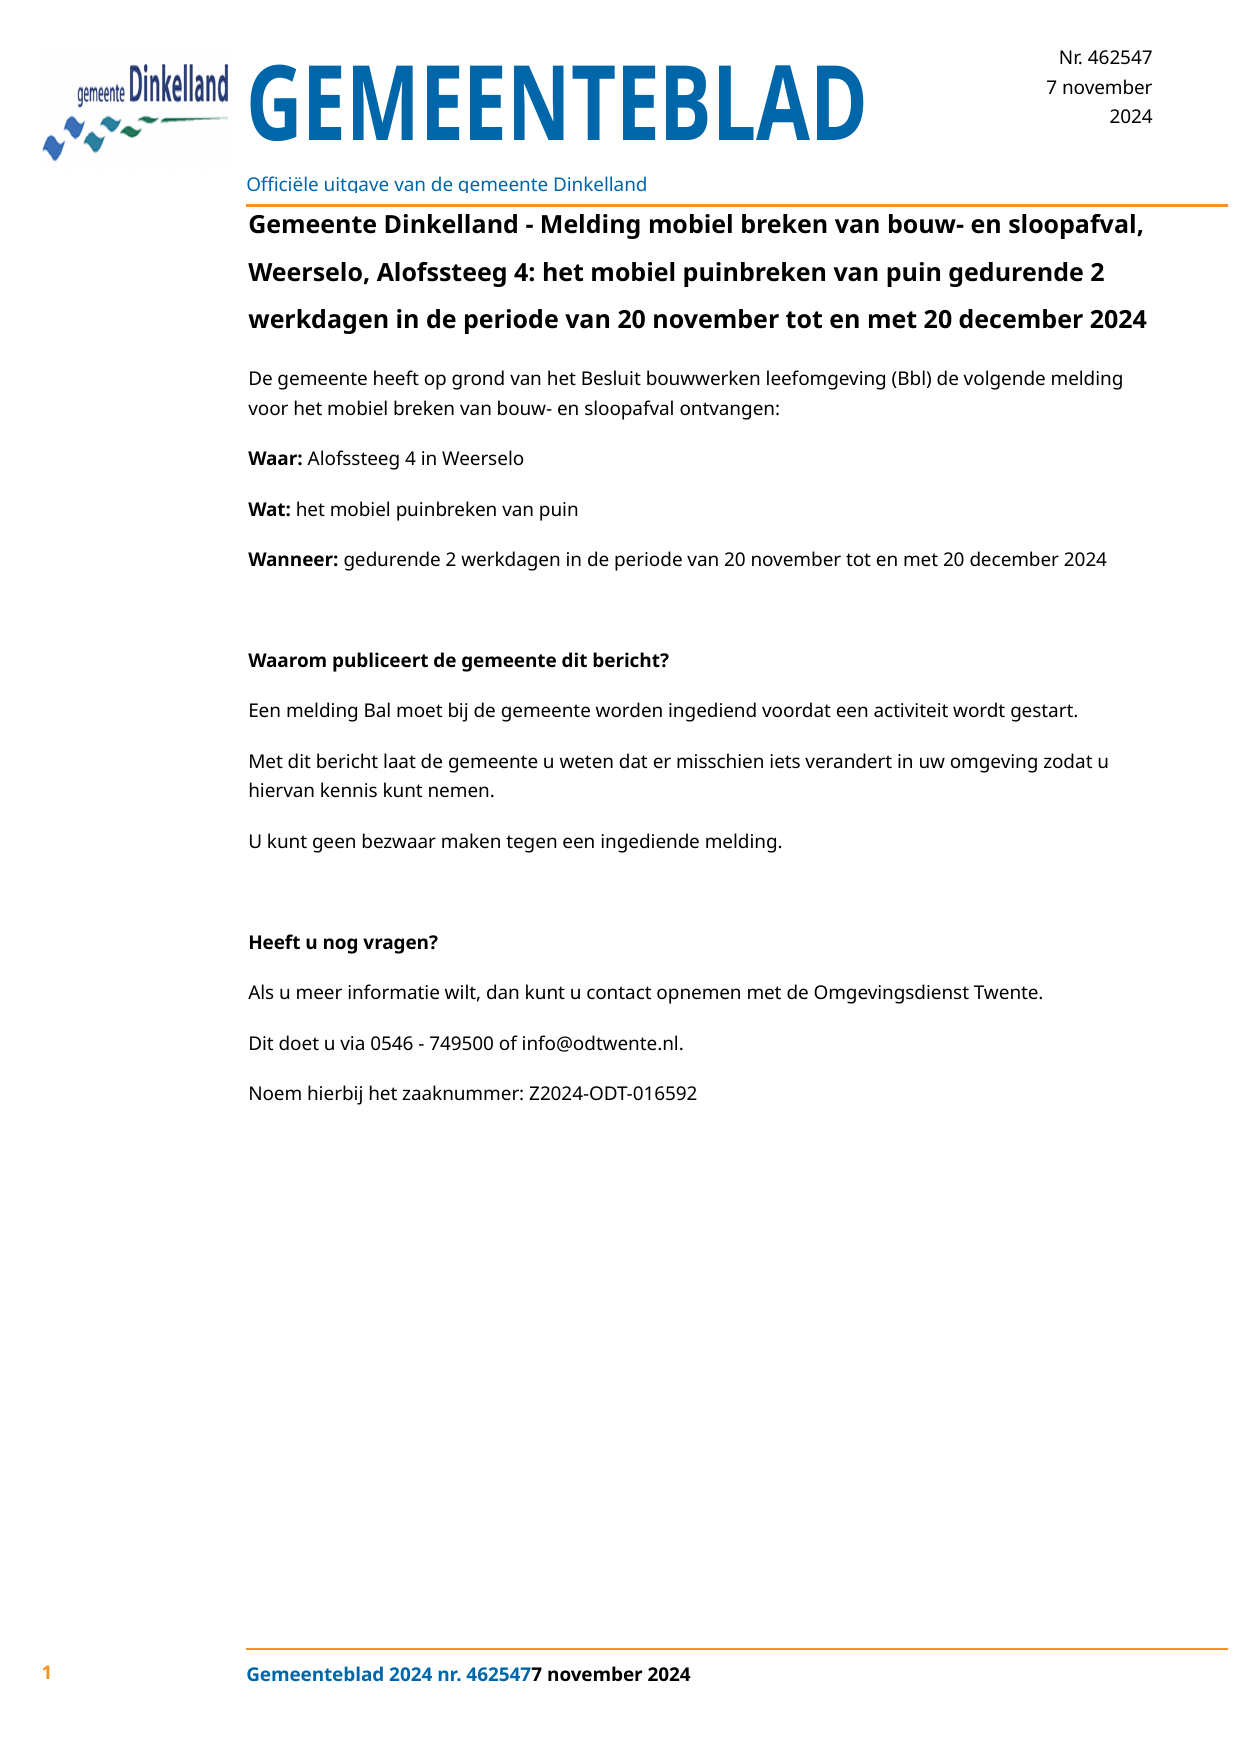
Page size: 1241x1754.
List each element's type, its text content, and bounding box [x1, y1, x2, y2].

text Als u meer informatie wilt, dan kunt u contact opnemen met de Omgevingsdienst Twente. [248, 979, 1152, 1005]
text Gemeente Dinkelland - Melding mobiel breken van bouw- en sloopafval, Weerselo, Alofssteeg 4: het mobiel puinbreken van puin gedurende 2 werkdagen in de periode van 20 november tot en met 20 december 2024 [248, 207, 1152, 336]
text Waarom publiceert de gemeente dit bericht? [248, 647, 1152, 673]
text Wanneer: gedurende 2 werkdagen in de periode van 20 november tot en met 20 december 2024 [248, 546, 1152, 572]
text Heeft u nog vragen? [248, 929, 1152, 954]
text Wat: het mobiel puinbreken van puin [248, 496, 1152, 522]
text U kunt geen bezwaar maken tegen een ingediende melding. [248, 828, 1152, 854]
text Een melding Bal moet bij de gemeente worden ingediend voordat een activiteit wordt gestart. [248, 698, 1152, 723]
text Dit doet u via 0546 - 749500 of info@odtwente.nl. [248, 1030, 1152, 1055]
text Waar: Alofssteeg 4 in Weerselo [248, 446, 1152, 471]
text Met dit bericht laat de gemeente u weten dat er misschien iets verandert in uw omgeving zodat u hiervan kennis kunt nemen. [248, 748, 1152, 803]
text Noem hierbij het zaaknummer: Z2024-ODT-016592 [248, 1080, 1152, 1106]
picture [41, 47, 231, 172]
text De gemeente heeft op grond van het Besluit bouwwerken leefomgeving (Bbl) de volgende melding voor het mobiel breken van bouw- en sloopafval ontvangen: [248, 366, 1152, 421]
